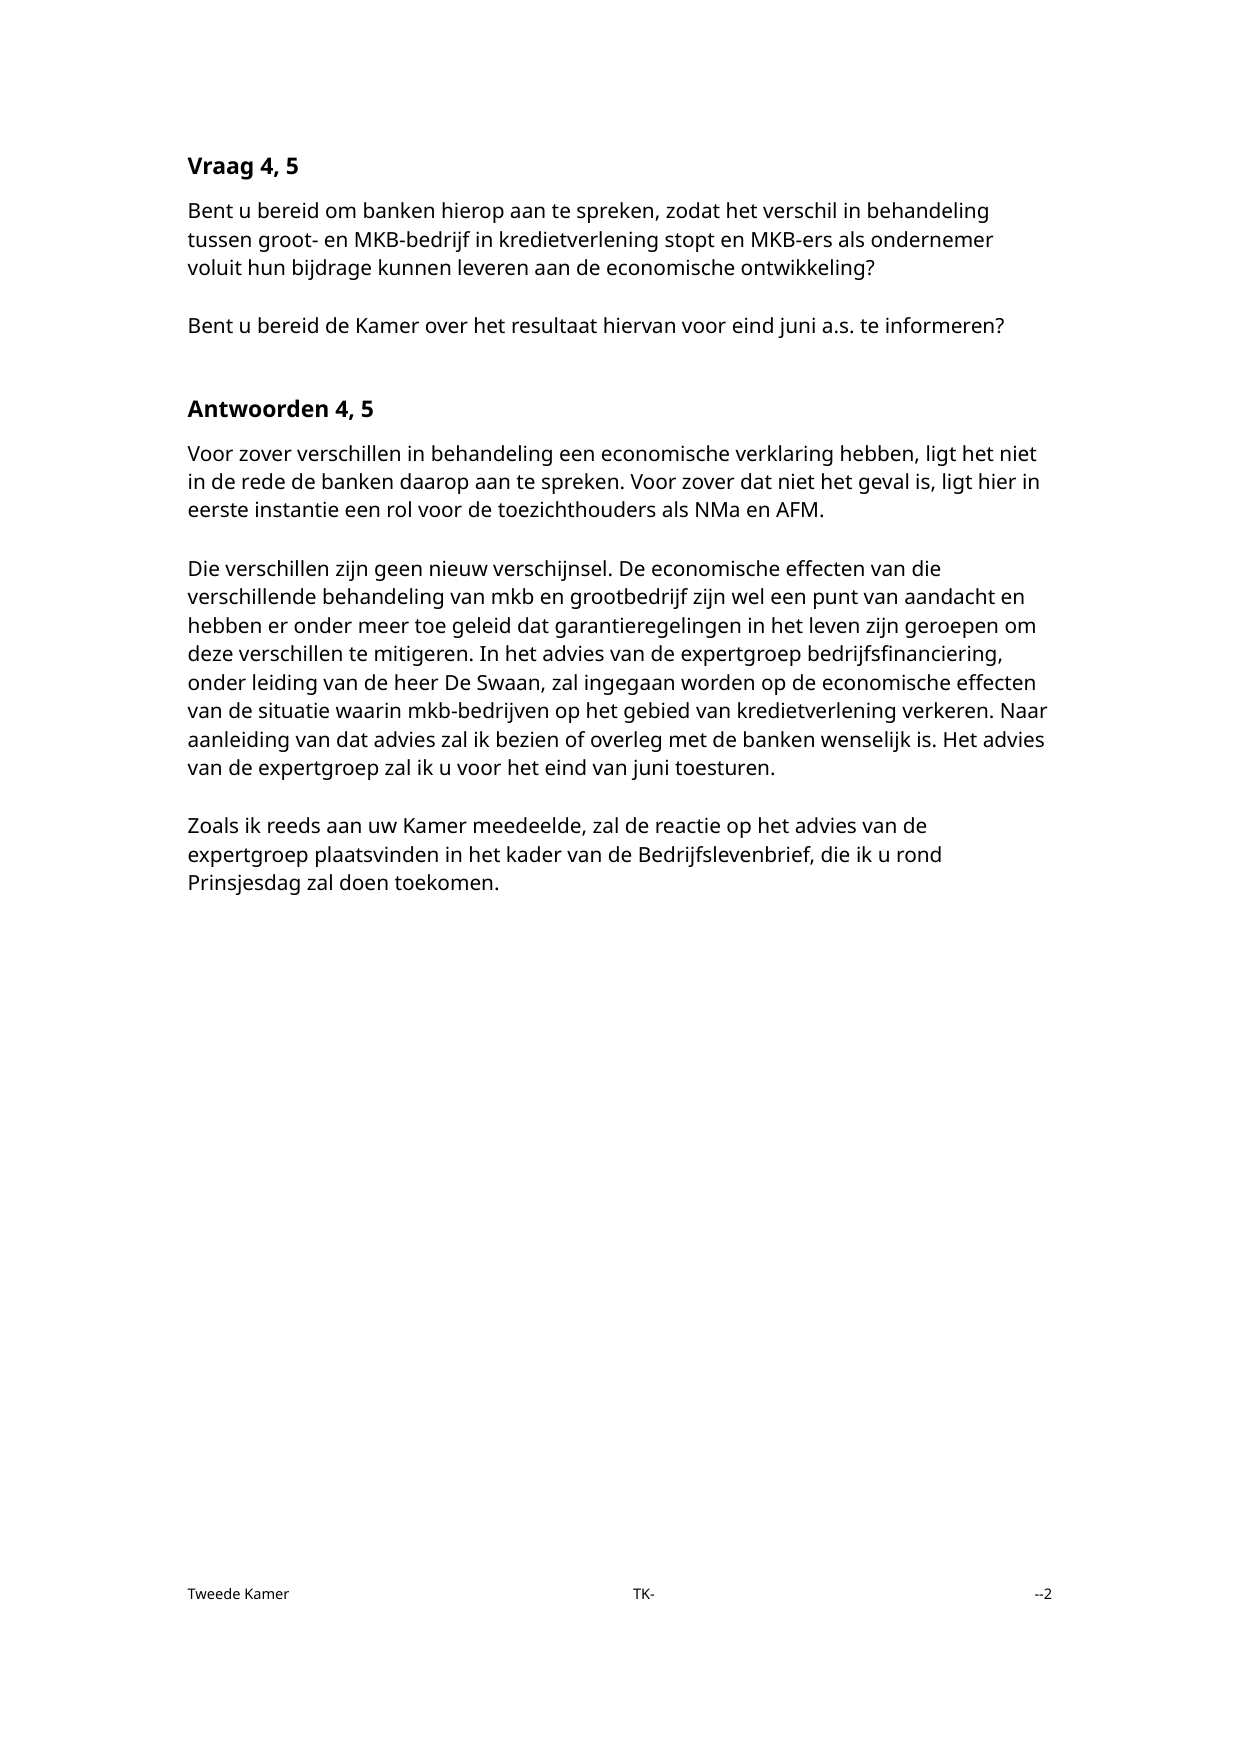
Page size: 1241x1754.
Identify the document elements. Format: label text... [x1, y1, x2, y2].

subtitle Vraag 4, 5 [187, 150, 1053, 181]
text Die verschillen zijn geen nieuw verschijnsel. De economische effecten van die verschillende behandeling van mkb en grootbedrijf zijn wel een punt van aandacht en hebben er onder meer toe geleid dat garantieregelingen in het leven zijn geroepen om deze verschillen te mitigeren. In het advies van de expertgroep bedrijfsfinanciering, onder leiding van de heer De Swaan, zal ingegaan worden op de economische effecten van de situatie waarin mkb-bedrijven op het gebied van kredietverlening verkeren. Naar aanleiding van dat advies zal ik bezien of overleg met de banken wenselijk is. Het advies van de expertgroep zal ik u voor het eind van juni toesturen. [187, 554, 1053, 782]
subtitle Antwoorden 4, 5 [187, 392, 1053, 424]
text Bent u bereid de Kamer over het resultaat hiervan voor eind juni a.s. te informeren? [187, 312, 1053, 340]
text Voor zover verschillen in behandeling een economische verklaring hebben, ligt het niet in de rede de banken daarop aan te spreken. Voor zover dat niet het geval is, ligt hier in eerste instantie een rol voor de toezichthouders als NMa en AFM. [187, 439, 1053, 524]
text Zoals ik reeds aan uw Kamer meedeelde, zal de reactie op het advies van de expertgroep plaatsvinden in het kader van de Bedrijfslevenbrief, die ik u rond Prinsjesdag zal doen toekomen. [187, 812, 1053, 897]
text Bent u bereid om banken hierop aan te spreken, zodat het verschil in behandeling tussen groot- en MKB-bedrijf in kredietverlening stopt en MKB-ers als ondernemer voluit hun bijdrage kunnen leveren aan de economische ontwikkeling? [187, 196, 1053, 282]
